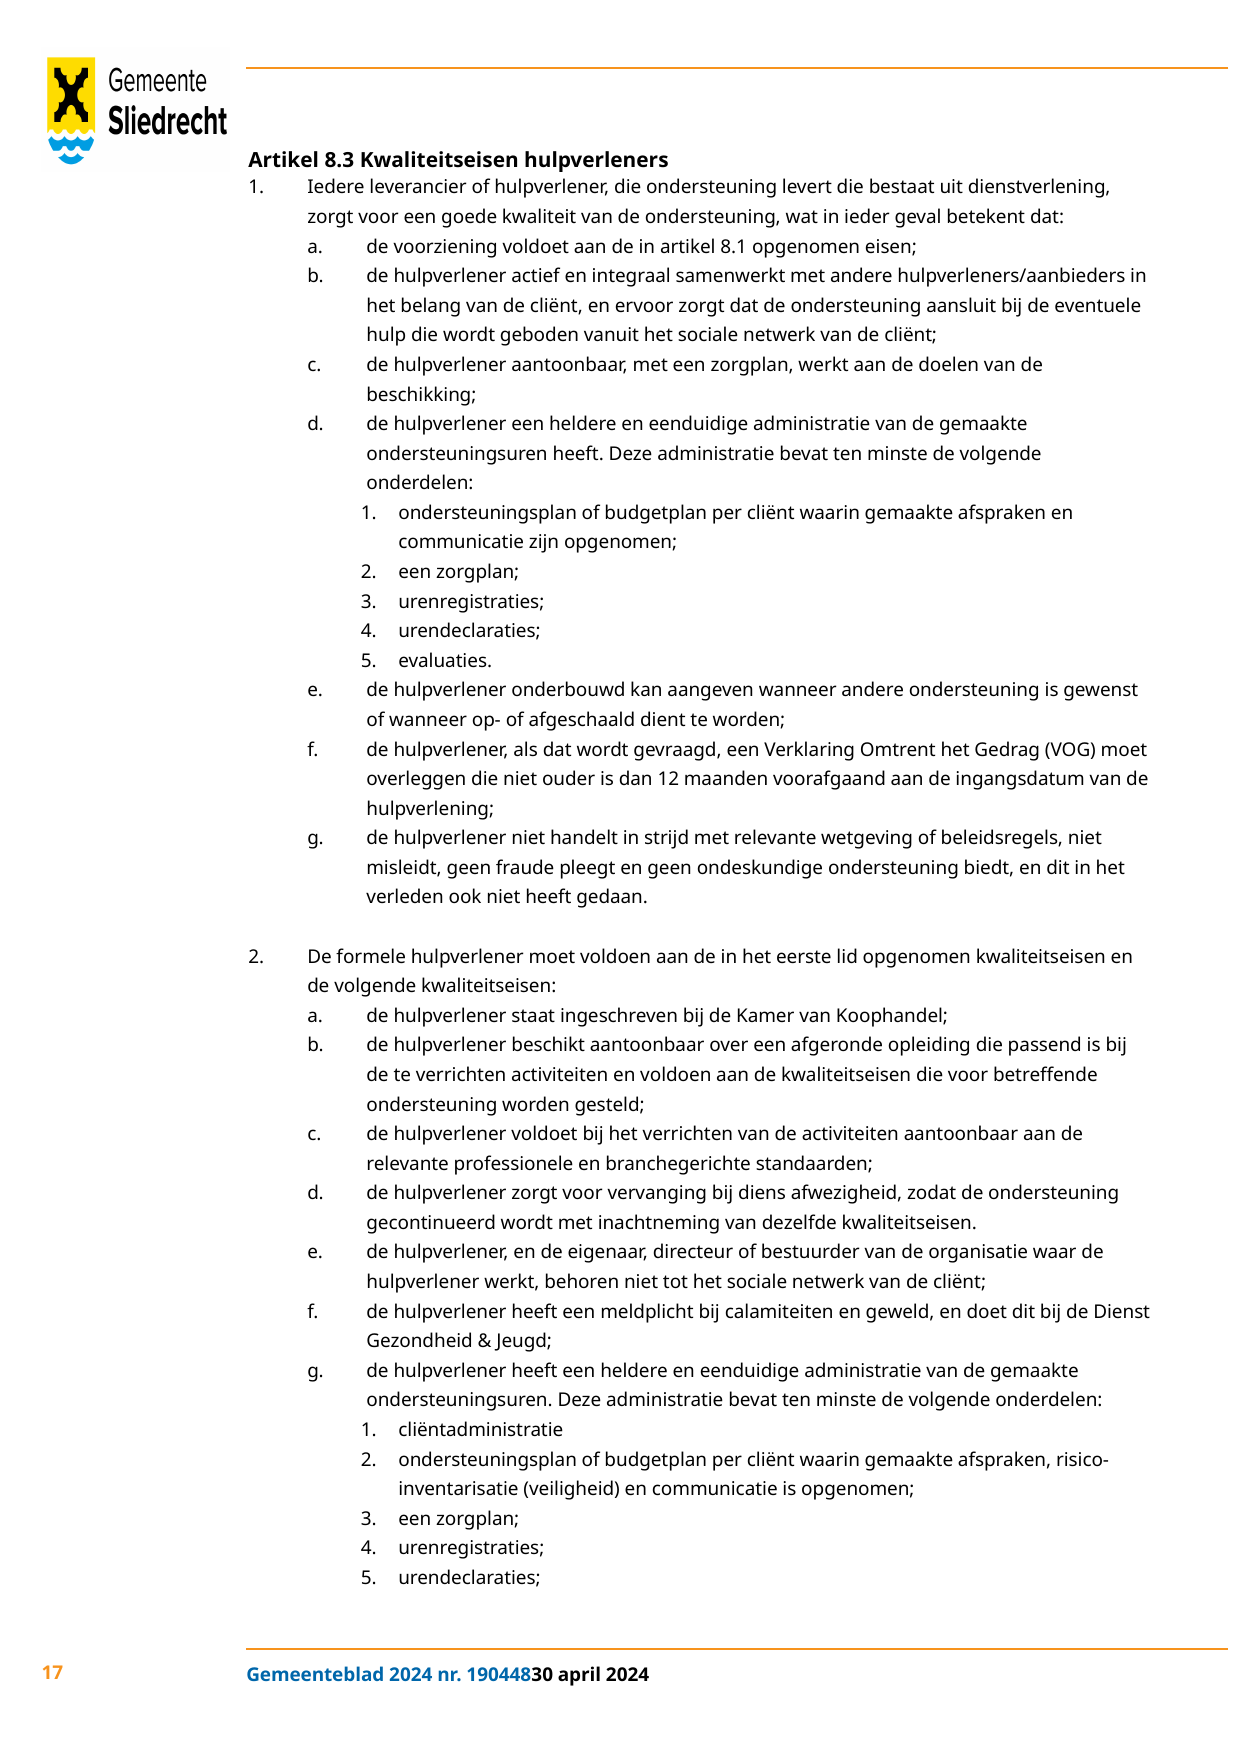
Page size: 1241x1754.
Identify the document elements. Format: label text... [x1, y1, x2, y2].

list de hulpverlener staat ingeschreven bij de Kamer van Koophandel; [307, 1002, 1152, 1028]
list de hulpverlener onderbouwd kan aangeven wanneer andere ondersteuning is gewenst of wanneer op- of afgeschaald dient te worden; [307, 677, 1152, 732]
list de hulpverlener een heldere en eenduidige administratie van de gemaakte ondersteuningsuren heeft. Deze administratie bevat ten minste de volgende onderdelen: [307, 410, 1152, 495]
list ondersteuningsplan of budgetplan per cliënt waarin gemaakte afspraken, risico-inventarisatie (veiligheid) en communicatie is opgenomen; [361, 1446, 1152, 1501]
list evaluaties. [361, 647, 1152, 673]
list een zorgplan; [361, 1505, 1152, 1531]
text Artikel 8.3 Kwaliteitseisen hulpverleners [248, 145, 1152, 174]
list cliëntadministratie [361, 1416, 1152, 1442]
list de hulpverlener actief en integraal samenwerkt met andere hulpverleners/aanbieders in het belang van de cliënt, en ervoor zorgt dat de ondersteuning aansluit bij de eventuele hulp die wordt geboden vanuit het sociale netwerk van de cliënt; [307, 262, 1152, 347]
list een zorgplan; [361, 558, 1152, 584]
list de voorziening voldoet aan de in artikel 8.1 opgenomen eisen; [307, 233, 1152, 258]
list de hulpverlener heeft een heldere en eenduidige administratie van de gemaakte ondersteuningsuren. Deze administratie bevat ten minste de volgende onderdelen: [307, 1357, 1152, 1412]
list ondersteuningsplan of budgetplan per cliënt waarin gemaakte afspraken en communicatie zijn opgenomen; [361, 499, 1152, 554]
list urenregistraties; [361, 588, 1152, 613]
list de hulpverlener beschikt aantoonbaar over een afgeronde opleiding die passend is bij de te verrichten activiteiten en voldoen aan de kwaliteitseisen die voor betreffende ondersteuning worden gesteld; [307, 1032, 1152, 1116]
list de hulpverlener heeft een meldplicht bij calamiteiten en geweld, en doet dit bij de Dienst Gezondheid & Jeugd; [307, 1298, 1152, 1353]
list de hulpverlener niet handelt in strijd met relevante wetgeving of beleidsregels, niet misleidt, geen fraude pleegt en geen ondeskundige ondersteuning biedt, en dit in het verleden ook niet heeft gedaan. [307, 824, 1152, 909]
picture [41, 47, 231, 172]
list de hulpverlener, als dat wordt gevraagd, een Verklaring Omtrent het Gedrag (VOG) moet overleggen die niet ouder is dan 12 maanden voorafgaand aan de ingangsdatum van de hulpverlening; [307, 736, 1152, 821]
list Iedere leverancier of hulpverlener, die ondersteuning levert die bestaat uit dienstverlening, zorgt voor een goede kwaliteit van de ondersteuning, wat in ieder geval betekent dat: [248, 174, 1152, 229]
list De formele hulpverlener moet voldoen aan de in het eerste lid opgenomen kwaliteitseisen en de volgende kwaliteitseisen: [248, 943, 1152, 998]
list de hulpverlener zorgt voor vervanging bij diens afwezigheid, zodat de ondersteuning gecontinueerd wordt met inachtneming van dezelfde kwaliteitseisen. [307, 1179, 1152, 1235]
list de hulpverlener, en de eigenaar, directeur of bestuurder van de organisatie waar de hulpverlener werkt, behoren niet tot het sociale netwerk van de cliënt; [307, 1239, 1152, 1294]
list urenregistraties; [361, 1534, 1152, 1560]
list urendeclaraties; [361, 617, 1152, 643]
list urendeclaraties; [361, 1564, 1152, 1590]
list de hulpverlener aantoonbaar, met een zorgplan, werkt aan de doelen van de beschikking; [307, 351, 1152, 406]
list de hulpverlener voldoet bij het verrichten van de activiteiten aantoonbaar aan de relevante professionele en branchegerichte standaarden; [307, 1120, 1152, 1176]
